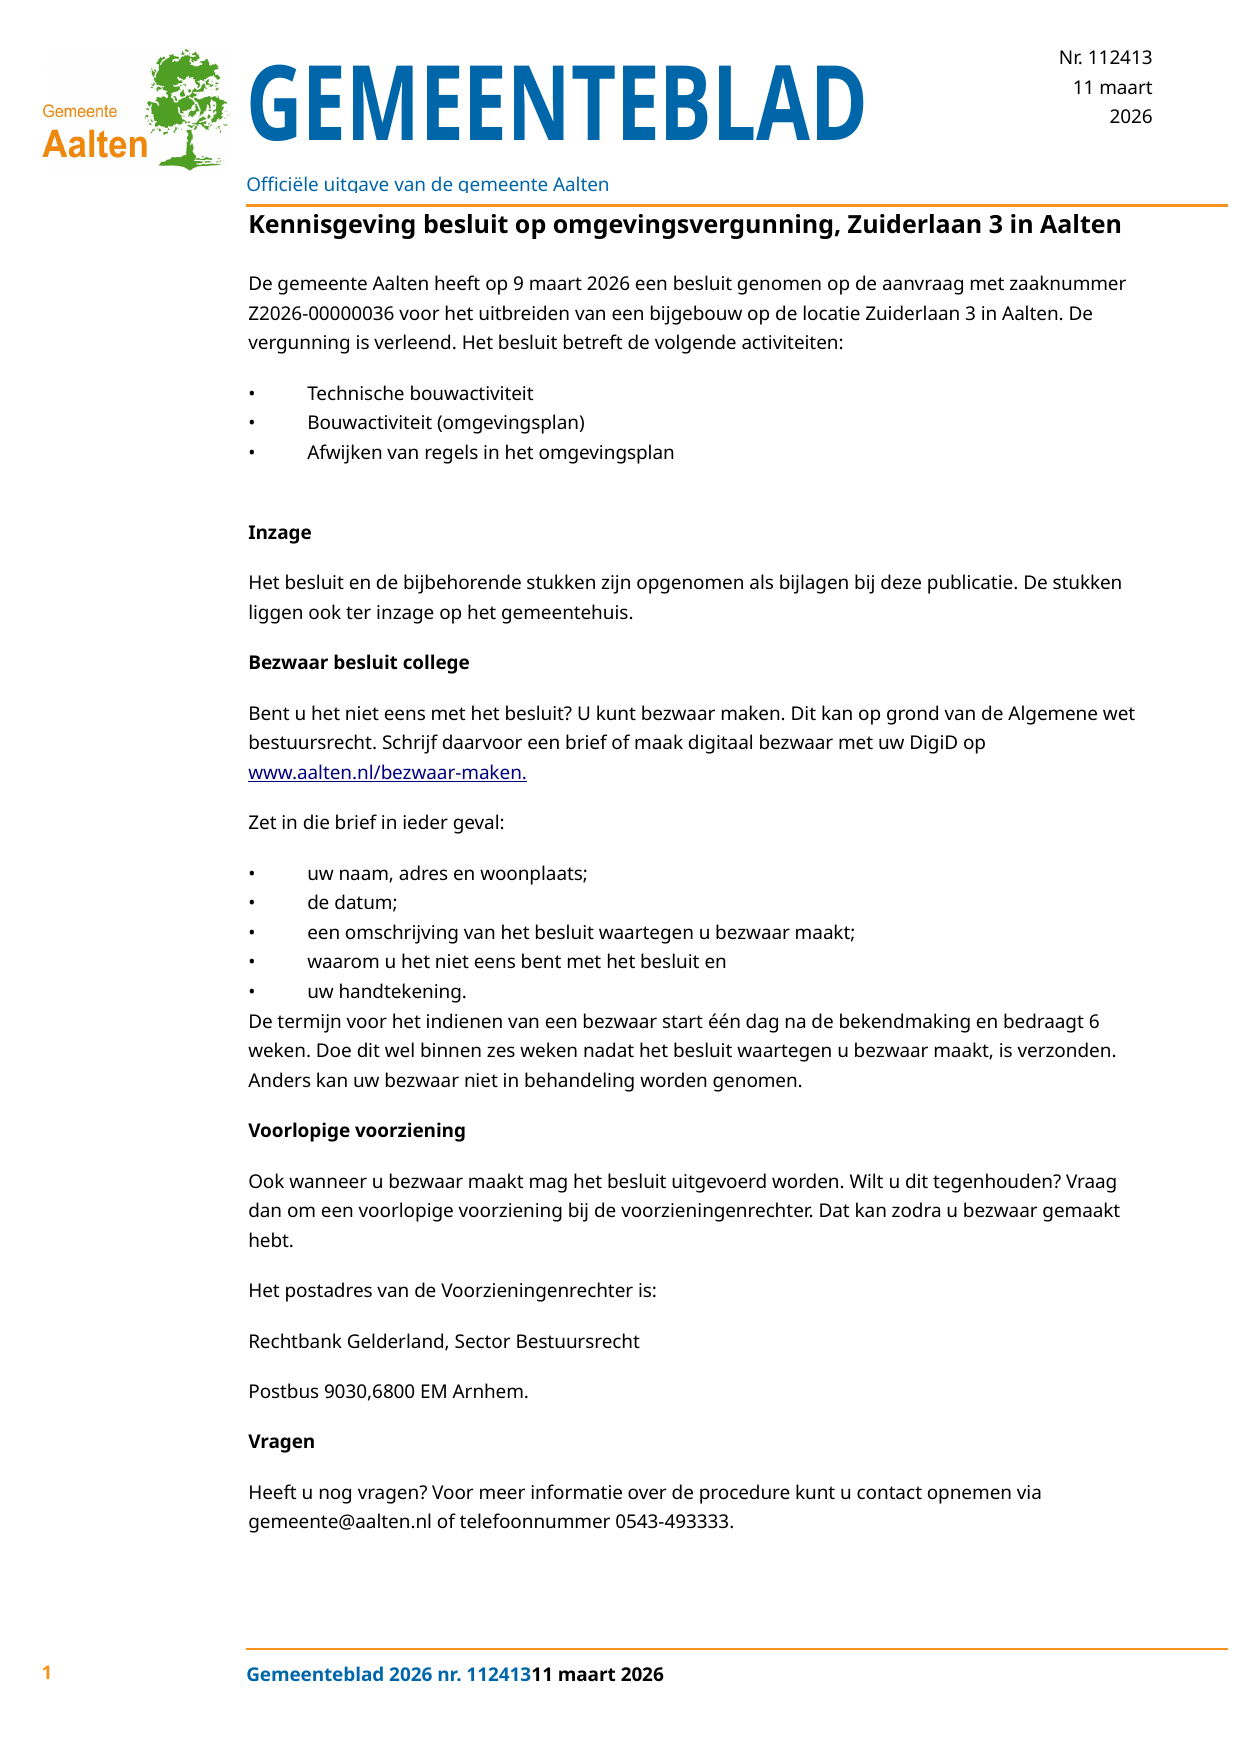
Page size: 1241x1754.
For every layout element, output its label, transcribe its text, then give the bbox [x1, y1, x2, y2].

list de datum; [248, 889, 1152, 915]
list uw naam, adres en woonplaats; [248, 860, 1152, 886]
text Rechtbank Gelderland, Sector Bestuursrecht [248, 1328, 1152, 1353]
text Bent u het niet eens met het besluit? U kunt bezwaar maken. Dit kan op grond van de Algemene wet bestuursrecht. Schrijf daarvoor een brief of maak digitaal bezwaar met uw DigiD op www.aalten.nl/bezwaar-maken. [248, 700, 1152, 785]
text Vragen [248, 1429, 1152, 1454]
list een omschrijving van het besluit waartegen u bezwaar maakt; [248, 919, 1152, 945]
list Bouwactiviteit (omgevingsplan) [248, 409, 1152, 435]
list Technische bouwactiviteit [248, 380, 1152, 406]
text De termijn voor het indienen van een bezwaar start één dag na de bekendmaking en bedraagt 6 weken. Doe dit wel binnen zes weken nadat het besluit waartegen u bezwaar maakt, is verzonden. Anders kan uw bezwaar niet in behandeling worden genomen. [248, 1008, 1152, 1093]
list waarom u het niet eens bent met het besluit en [248, 949, 1152, 974]
picture [41, 47, 231, 172]
list Afwijken van regels in het omgevingsplan [248, 439, 1152, 465]
text De gemeente Aalten heeft op 9 maart 2026 een besluit genomen op de aanvraag met zaaknummer Z2026-00000036 voor het uitbreiden van een bijgebouw op de locatie Zuiderlaan 3 in Aalten. De vergunning is verleend. Het besluit betreft de volgende activiteiten: [248, 270, 1152, 355]
text Het postadres van de Voorzieningenrechter is: [248, 1277, 1152, 1303]
text Kennisgeving besluit op omgevingsvergunning, Zuiderlaan 3 in Aalten [248, 207, 1152, 241]
text Ook wanneer u bezwaar maakt mag het besluit uitgevoerd worden. Wilt u dit tegenhouden? Vraag dan om een voorlopige voorziening bij de voorzieningenrechter. Dat kan zodra u bezwaar gemaakt hebt. [248, 1168, 1152, 1253]
text Het besluit en de bijbehorende stukken zijn opgenomen als bijlagen bij deze publicatie. De stukken liggen ook ter inzage op het gemeentehuis. [248, 569, 1152, 625]
list uw handtekening. [248, 978, 1152, 1004]
text Postbus 9030,6800 EM Arnhem. [248, 1378, 1152, 1404]
text Zet in die brief in ieder geval: [248, 809, 1152, 835]
text Heeft u nog vragen? Voor meer informatie over de procedure kunt u contact opnemen via gemeente@aalten.nl of telefoonnummer 0543-493333. [248, 1479, 1152, 1534]
text Voorlopige voorziening [248, 1117, 1152, 1143]
text Inzage [248, 519, 1152, 545]
text Bezwaar besluit college [248, 649, 1152, 675]
